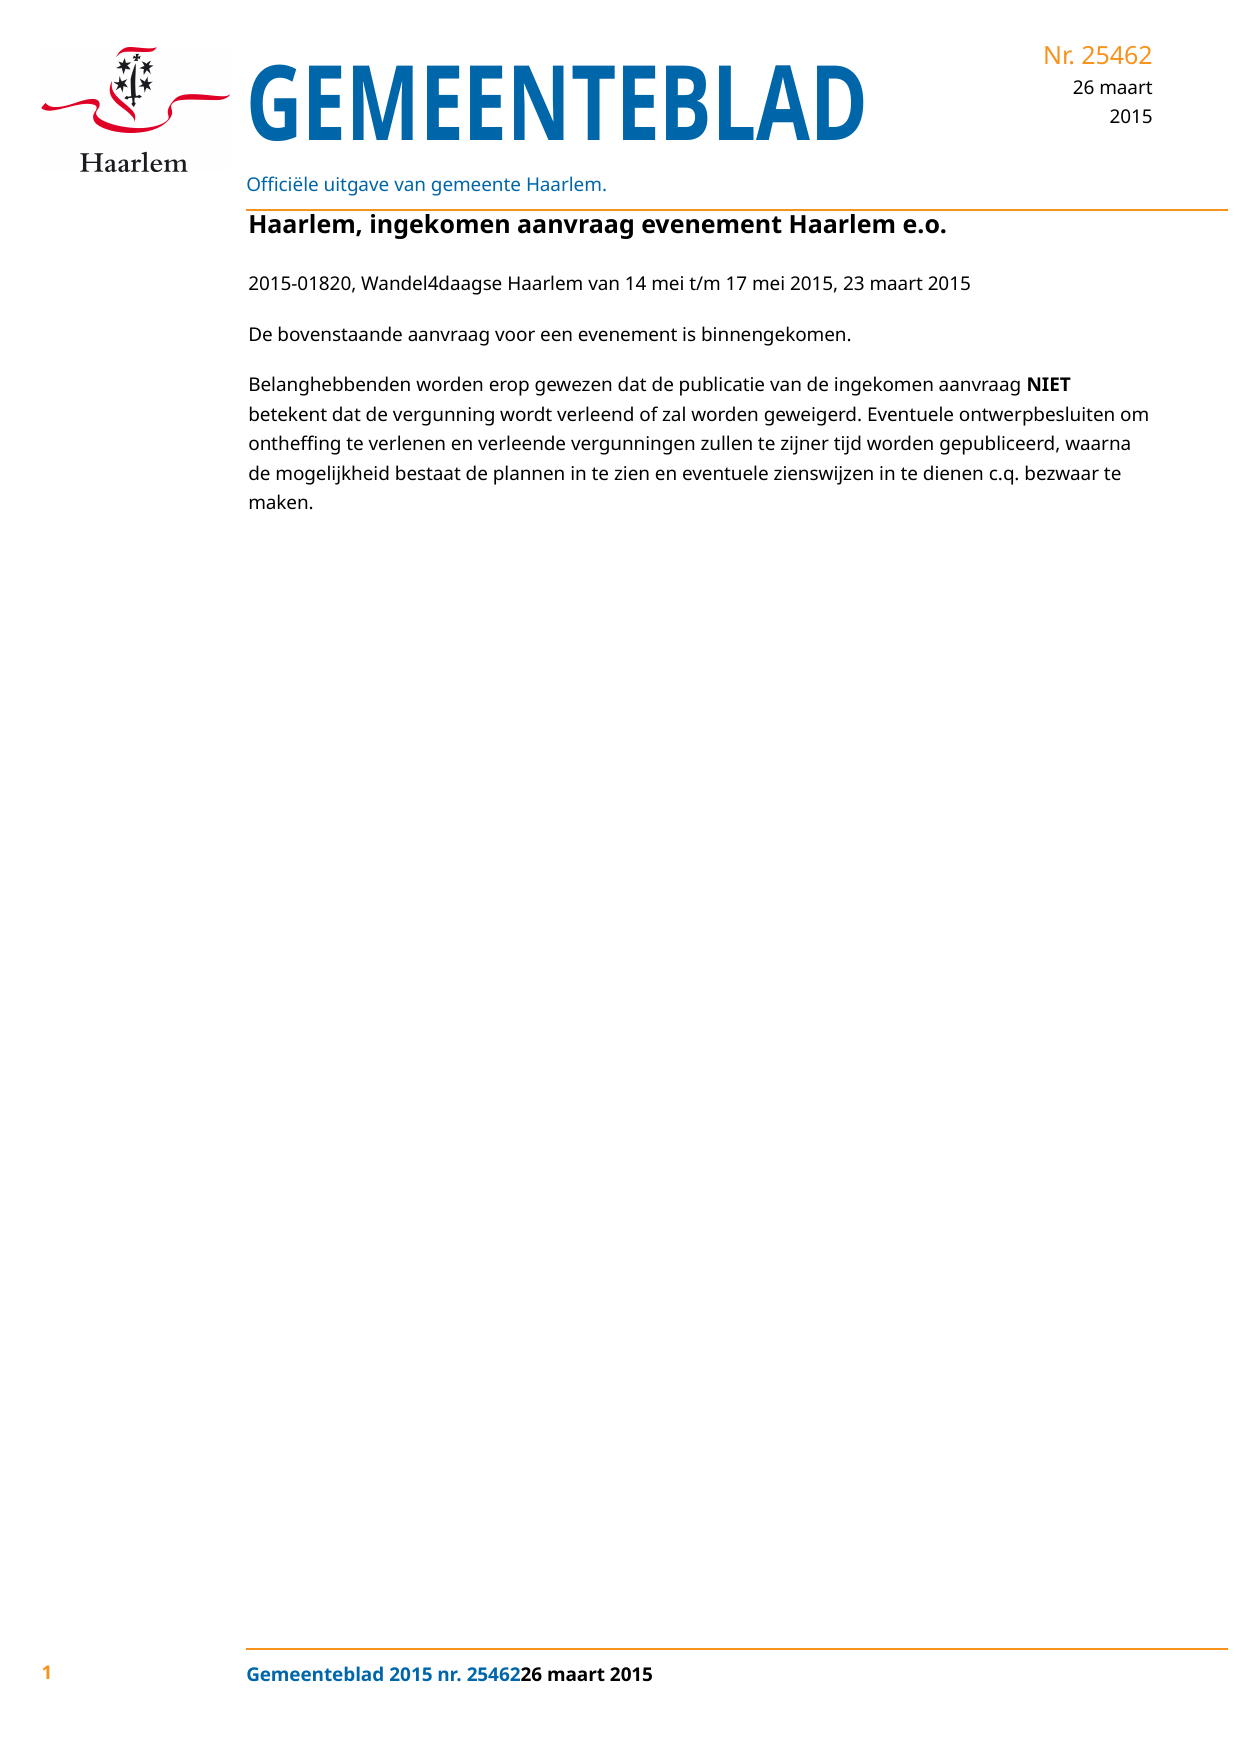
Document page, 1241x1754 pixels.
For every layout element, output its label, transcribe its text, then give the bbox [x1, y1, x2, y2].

picture [41, 47, 231, 172]
text 2015-01820, Wandel4daagse Haarlem van 14 mei t/m 17 mei 2015, 23 maart 2015 [248, 270, 1152, 296]
text De bovenstaande aanvraag voor een evenement is binnengekomen. [248, 321, 1152, 346]
text Haarlem, ingekomen aanvraag evenement Haarlem e.o. [248, 211, 1152, 241]
text Belanghebbenden worden erop gewezen dat de publicatie van de ingekomen aanvraag NIET betekent dat de vergunning wordt verleend of zal worden geweigerd. Eventuele ontwerpbesluiten om ontheffing te verlenen en verleende vergunningen zullen te zijner tijd worden gepubliceerd, waarna de mogelijkheid bestaat de plannen in te zien en eventuele zienswijzen in te dienen c.q. bezwaar te maken. [248, 371, 1152, 515]
